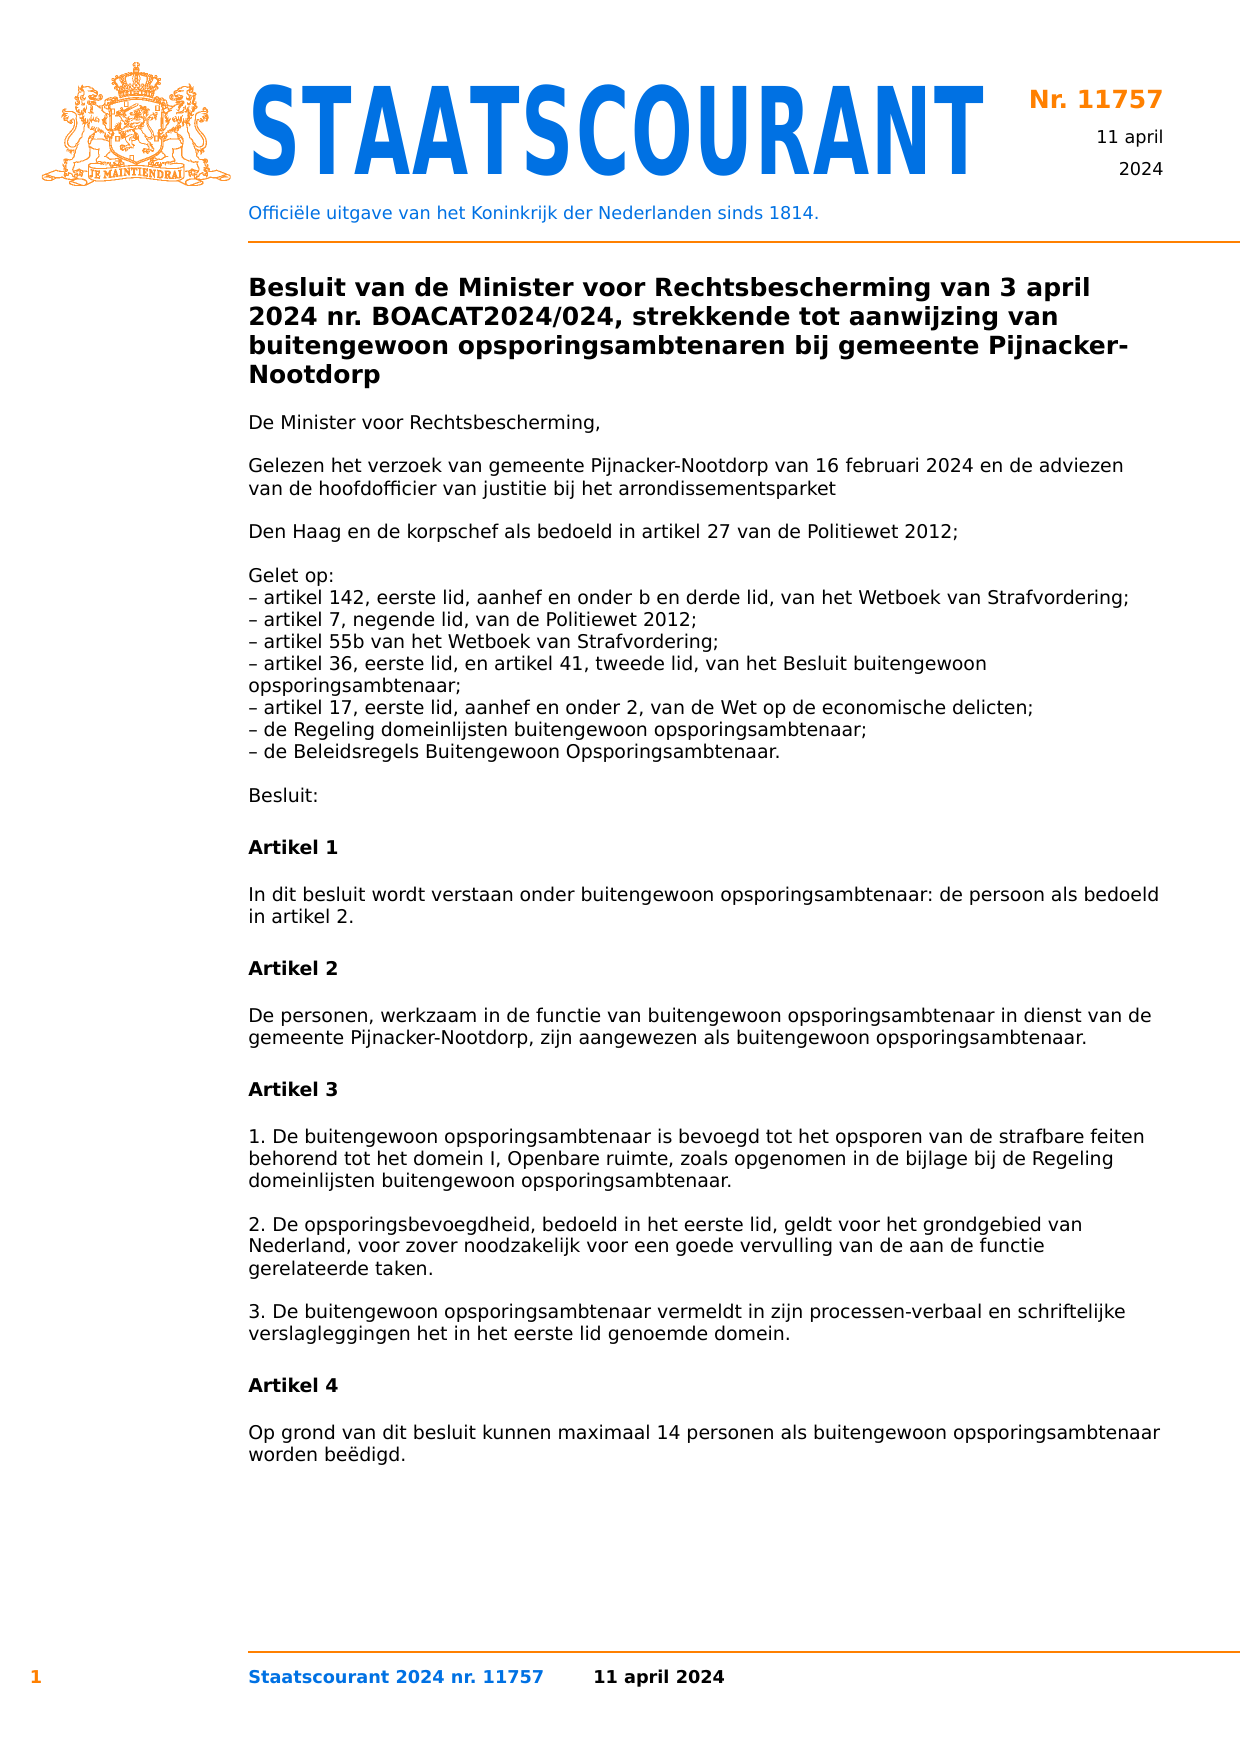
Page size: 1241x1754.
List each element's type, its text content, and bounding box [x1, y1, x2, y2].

text – artikel 55b van het Wetboek van Strafvordering; [248, 631, 1163, 653]
subtitle Besluit van de Minister voor Rechtsbescherming van 3 april 2024 nr. BOACAT2024/024, strekkende tot aanwijzing van buitengewoon opsporingsambtenaren bij gemeente Pijnacker-Nootdorp [248, 273, 1163, 390]
text Gelet op: [248, 565, 1163, 587]
picture [41, 62, 231, 186]
table_header STAATSCOURANT [248, 62, 998, 203]
subtitle Artikel 1 [248, 837, 1163, 859]
text – artikel 7, negende lid, van de Politiewet 2012; [248, 609, 1163, 631]
text – artikel 36, eerste lid, en artikel 41, tweede lid, van het Besluit buitengewoon opsporingsambtenaar; [248, 653, 1163, 697]
text – de Beleidsregels Buitengewoon Opsporingsambtenaar. [248, 741, 1163, 763]
table_header [25, 62, 248, 241]
table_header Nr. 11757 [998, 62, 1240, 121]
text – de Regeling domeinlijsten buitengewoon opsporingsambtenaar; [248, 719, 1163, 741]
text 3. De buitengewoon opsporingsambtenaar vermeldt in zijn processen-verbaal en schriftelijke verslagleggingen het in het eerste lid genoemde domein. [248, 1301, 1163, 1345]
subtitle Artikel 2 [248, 958, 1163, 980]
text 2. De opsporingsbevoegdheid, bedoeld in het eerste lid, geldt voor het grondgebied van Nederland, voor zover noodzakelijk voor een goede vervulling van de aan de functie gerelateerde taken. [248, 1213, 1163, 1279]
subtitle Artikel 4 [248, 1375, 1163, 1397]
text 1. De buitengewoon opsporingsambtenaar is bevoegd tot het opsporen van de strafbare feiten behorend tot het domein I, Openbare ruimte, zoals opgenomen in de bijlage bij de Regeling domeinlijsten buitengewoon opsporingsambtenaar. [248, 1126, 1163, 1192]
text De personen, werkzaam in de functie van buitengewoon opsporingsambtenaar in dienst van de gemeente Pijnacker-Nootdorp, zijn aangewezen als buitengewoon opsporingsambtenaar. [248, 1005, 1163, 1049]
text Besluit: [248, 785, 1163, 807]
subtitle Artikel 3 [248, 1079, 1163, 1101]
text – artikel 142, eerste lid, aanhef en onder b en derde lid, van het Wetboek van Strafvordering; [248, 587, 1163, 609]
table_cell 11 april [998, 121, 1240, 153]
text Gelezen het verzoek van gemeente Pijnacker-Nootdorp van 16 februari 2024 en de adviezen van de hoofdofficier van justitie bij het arrondissementsparket [248, 455, 1163, 499]
text Den Haag en de korpschef als bedoeld in artikel 27 van de Politiewet 2012; [248, 521, 1163, 543]
text – artikel 17, eerste lid, aanhef en onder 2, van de Wet op de economische delicten; [248, 697, 1163, 719]
text De Minister voor Rechtsbescherming, [248, 412, 1163, 433]
table_cell 2024 [998, 153, 1240, 203]
text In dit besluit wordt verstaan onder buitengewoon opsporingsambtenaar: de persoon als bedoeld in artikel 2. [248, 884, 1163, 928]
text Op grond van dit besluit kunnen maximaal 14 personen als buitengewoon opsporingsambtenaar worden beëdigd. [248, 1422, 1163, 1466]
table_cell Officiële uitgave van het Koninkrijk der Nederlanden sinds 1814. [248, 203, 1240, 241]
